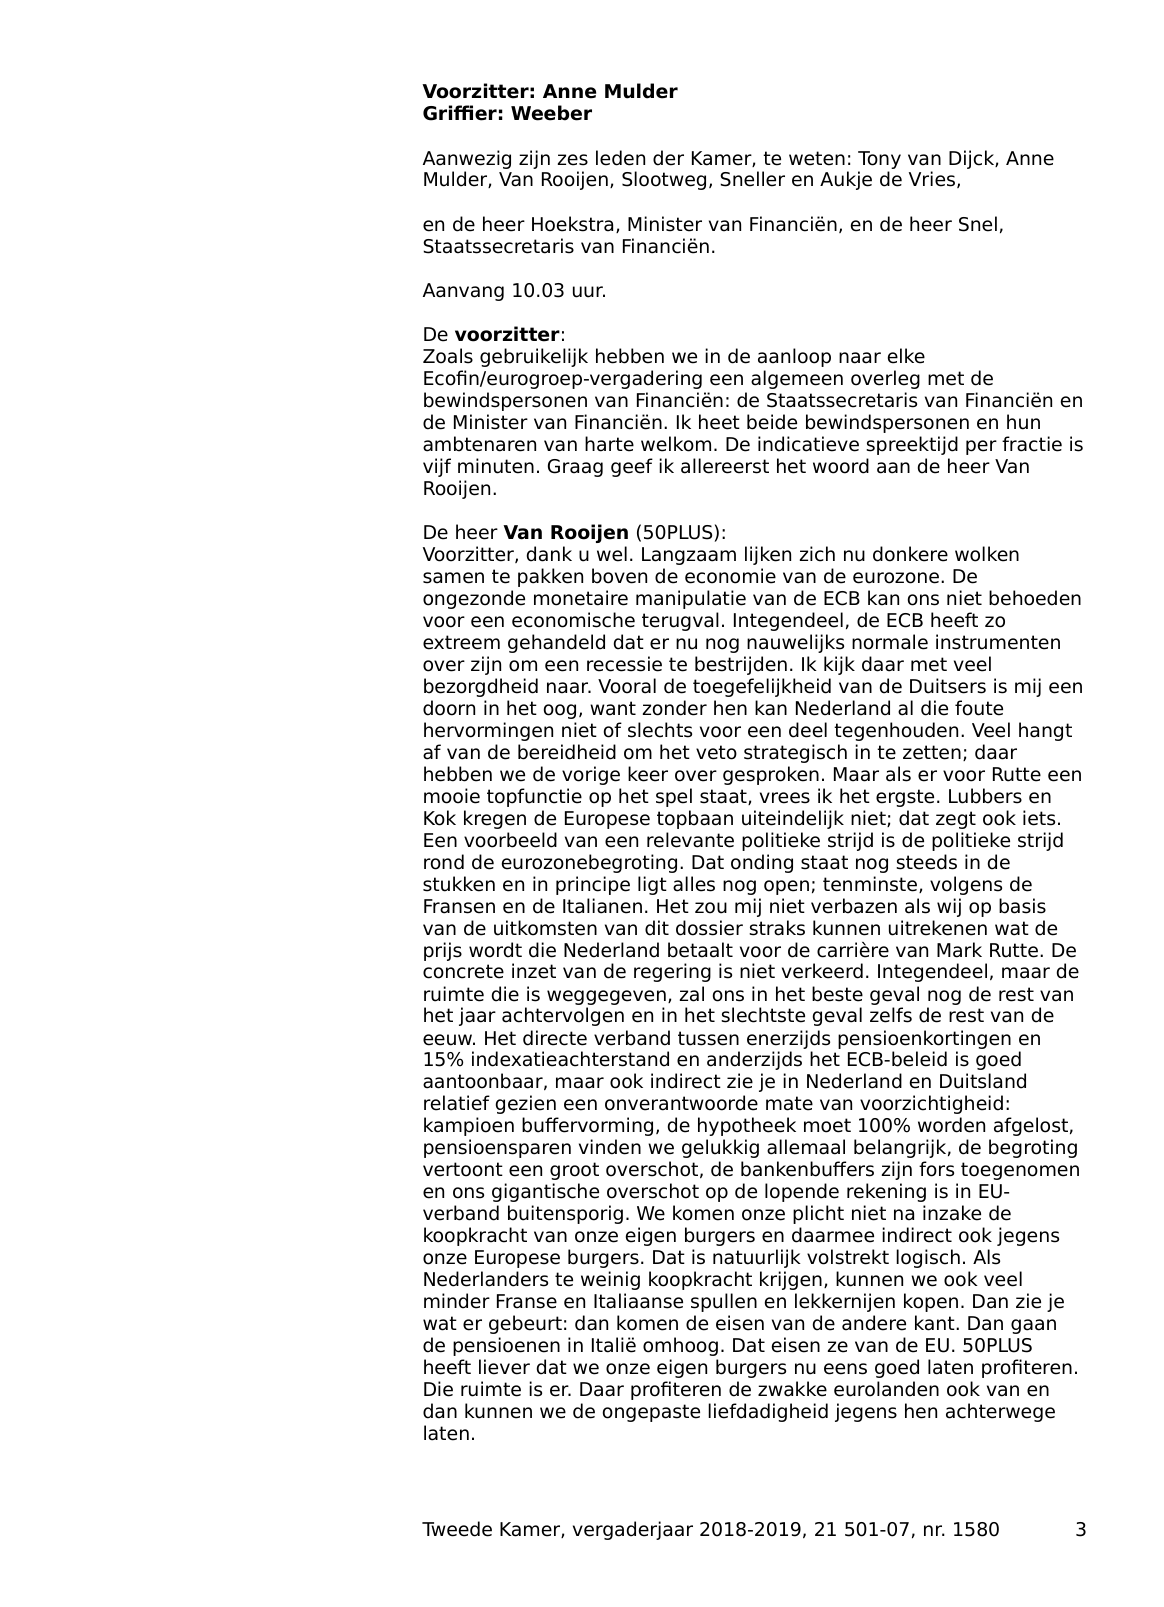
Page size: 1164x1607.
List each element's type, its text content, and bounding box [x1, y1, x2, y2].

text De voorzitter: [422, 324, 1087, 346]
text Aanwezig zijn zes leden der Kamer, te weten: Tony van Dijck, Anne Mulder, Van Rooijen, Slootweg, Sneller en Aukje de Vries, [422, 147, 1087, 191]
text Aanvang 10.03 uur. [422, 280, 1087, 302]
text De heer Van Rooijen (50PLUS): [422, 522, 1087, 544]
text Zoals gebruikelijk hebben we in de aanloop naar elke Ecofin/eurogroep-vergadering een algemeen overleg met de bewindspersonen van Financiën: de Staatssecretaris van Financiën en de Minister van Financiën. Ik heet beide bewindspersonen en hun ambtenaren van harte welkom. De indicatieve spreektijd per fractie is vijf minuten. Graag geef ik allereerst het woord aan de heer Van Rooijen. [422, 346, 1087, 500]
text en de heer Hoekstra, Minister van Financiën, en de heer Snel, Staatssecretaris van Financiën. [422, 213, 1087, 257]
text Een voorbeeld van een relevante politieke strijd is de politieke strijd rond de eurozonebegroting. Dat onding staat nog steeds in de stukken en in principe ligt alles nog open; tenminste, volgens de Fransen en de Italianen. Het zou mij niet verbazen als wij op basis van de uitkomsten van dit dossier straks kunnen uitrekenen wat de prijs wordt die Nederland betaalt voor de carrière van Mark Rutte. De concrete inzet van de regering is niet verkeerd. Integendeel, maar de ruimte die is weggegeven, zal ons in het beste geval nog de rest van het jaar achtervolgen en in het slechtste geval zelfs de rest van de eeuw. Het directe verband tussen enerzijds pensioenkortingen en 15% indexatieachterstand en anderzijds het ECB-beleid is goed aantoonbaar, maar ook indirect zie je in Nederland en Duitsland relatief gezien een onverantwoorde mate van voorzichtigheid: kampioen buffervorming, de hypotheek moet 100% worden afgelost, pensioensparen vinden we gelukkig allemaal belangrijk, de begroting vertoont een groot overschot, de bankenbuffers zijn fors toegenomen en ons gigantische overschot op de lopende rekening is in EU-verband buitensporig. We komen onze plicht niet na inzake de koopkracht van onze eigen burgers en daarmee indirect ook jegens onze Europese burgers. Dat is natuurlijk volstrekt logisch. Als Nederlanders te weinig koopkracht krijgen, kunnen we ook veel minder Franse en Italiaanse spullen en lekkernijen kopen. Dan zie je wat er gebeurt: dan komen de eisen van de andere kant. Dan gaan de pensioenen in Italië omhoog. Dat eisen ze van de EU. 50PLUS heeft liever dat we onze eigen burgers nu eens goed laten profiteren. Die ruimte is er. Daar profiteren de zwakke eurolanden ook van en dan kunnen we de ongepaste liefdadigheid jegens hen achterwege laten. [422, 829, 1087, 1445]
text Voorzitter: Anne Mulder [422, 81, 1087, 103]
text Griffier: Weeber [422, 103, 1087, 125]
text Voorzitter, dank u wel. Langzaam lijken zich nu donkere wolken samen te pakken boven de economie van de eurozone. De ongezonde monetaire manipulatie van de ECB kan ons niet behoeden voor een economische terugval. Integendeel, de ECB heeft zo extreem gehandeld dat er nu nog nauwelijks normale instrumenten over zijn om een recessie te bestrijden. Ik kijk daar met veel bezorgdheid naar. Vooral de toegefelijkheid van de Duitsers is mij een doorn in het oog, want zonder hen kan Nederland al die foute hervormingen niet of slechts voor een deel tegenhouden. Veel hangt af van de bereidheid om het veto strategisch in te zetten; daar hebben we de vorige keer over gesproken. Maar als er voor Rutte een mooie topfunctie op het spel staat, vrees ik het ergste. Lubbers en Kok kregen de Europese topbaan uiteindelijk niet; dat zegt ook iets. [422, 544, 1087, 829]
